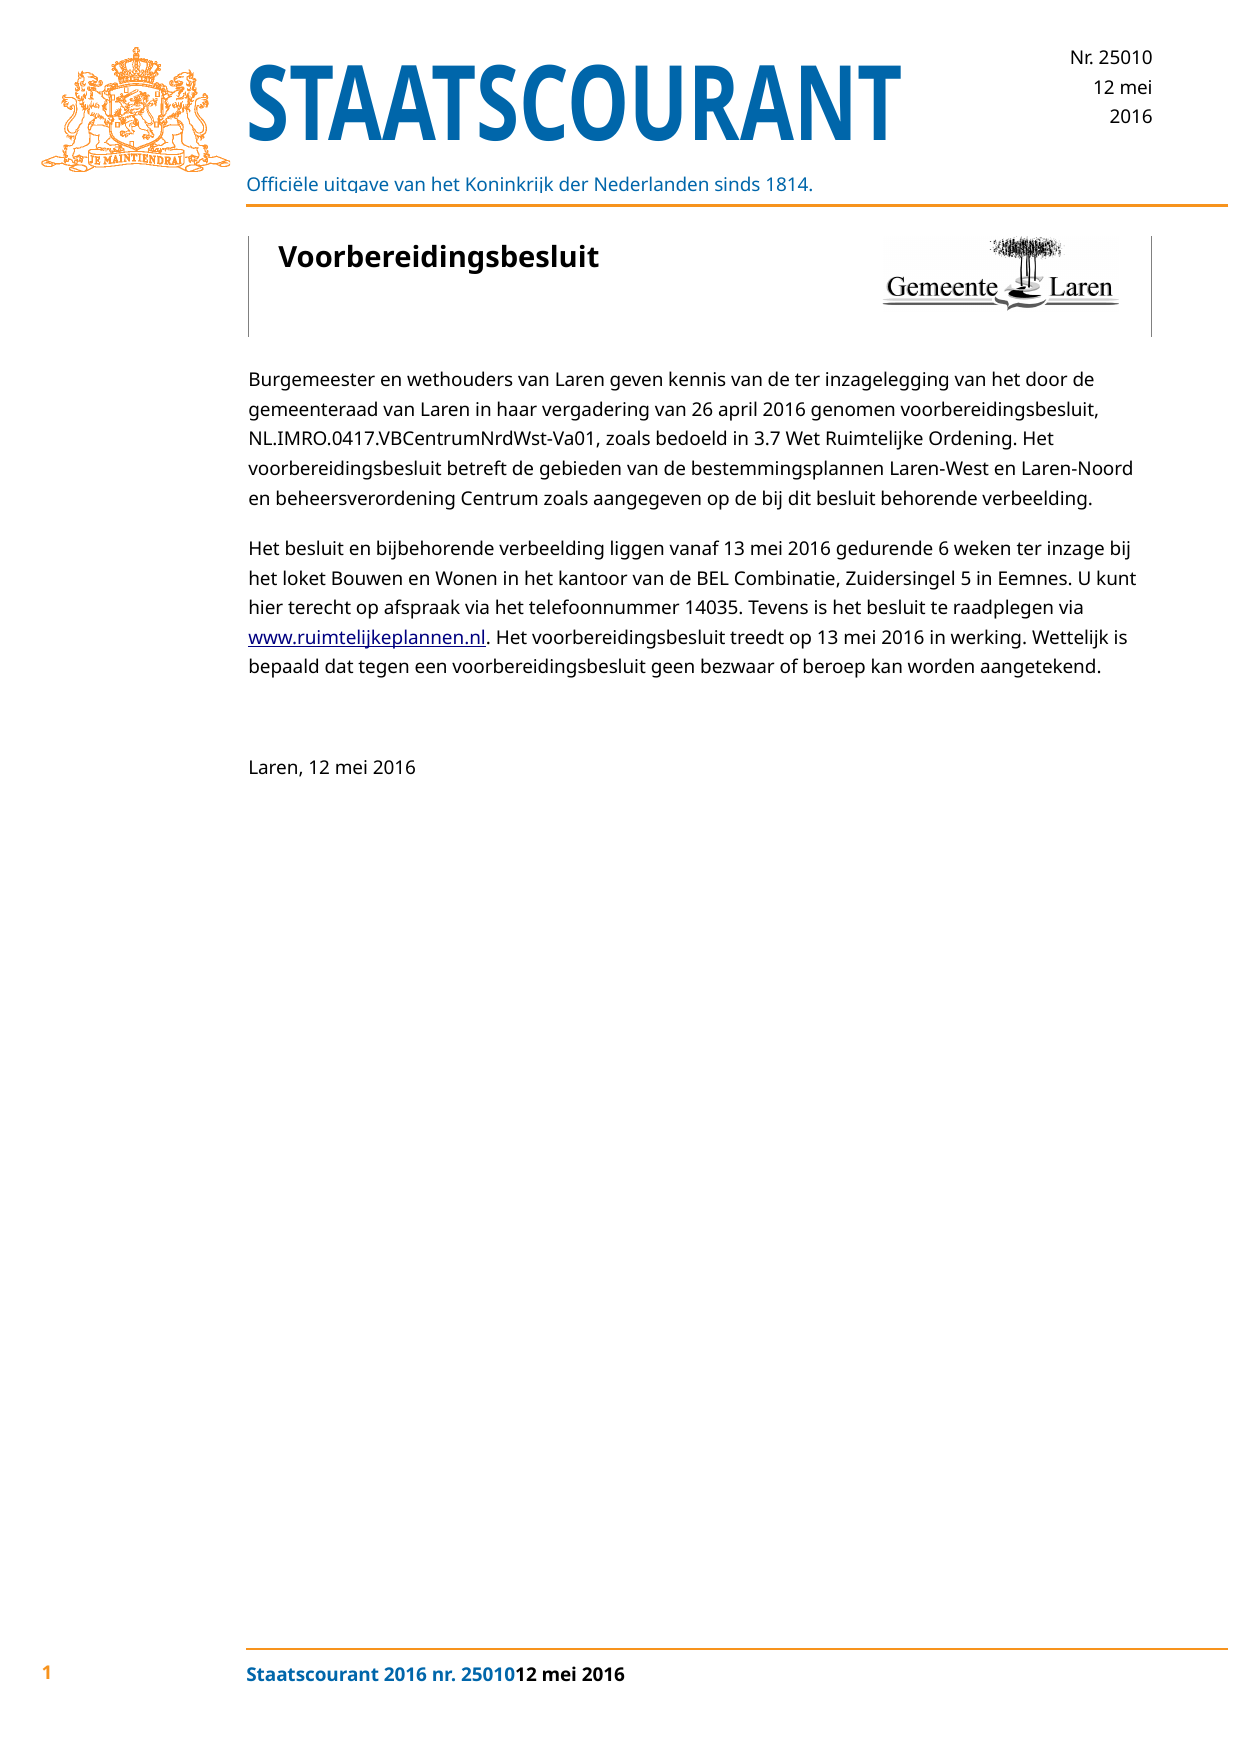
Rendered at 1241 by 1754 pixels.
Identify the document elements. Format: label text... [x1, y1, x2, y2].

text Burgemeester en wethouders van Laren geven kennis van de ter inzagelegging van het door de gemeenteraad van Laren in haar vergadering van 26 april 2016 genomen voorbereidingsbesluit, NL.IMRO.0417.VBCentrumNrdWst-Va01, zoals bedoeld in 3.7 Wet Ruimtelijke Ordening. Het voorbereidingsbesluit betreft de gebieden van de bestemmingsplannen Laren-West en Laren-Noord en beheersverordening Centrum zoals aangegeven op de bij dit besluit behorende verbeelding. [248, 366, 1152, 511]
text Laren, 12 mei 2016 [248, 754, 1152, 780]
table_header Voorbereidingsbesluit [249, 236, 850, 337]
picture [882, 236, 1119, 312]
text Het besluit en bijbehorende verbeelding liggen vanaf 13 mei 2016 gedurende 6 weken ter inzage bij het loket Bouwen en Wonen in het kantoor van de BEL Combinatie, Zuidersingel 5 in Eemnes. U kunt hier terecht op afspraak via het telefoonnummer 14035. Tevens is het besluit te raadplegen via www.ruimtelijkeplannen.nl. Het voorbereidingsbesluit treedt op 13 mei 2016 in werking. Wettelijk is bepaald dat tegen een voorbereidingsbesluit geen bezwaar of beroep kan worden aangetekend. [248, 535, 1152, 679]
table_header [850, 236, 1151, 337]
picture [41, 47, 231, 172]
